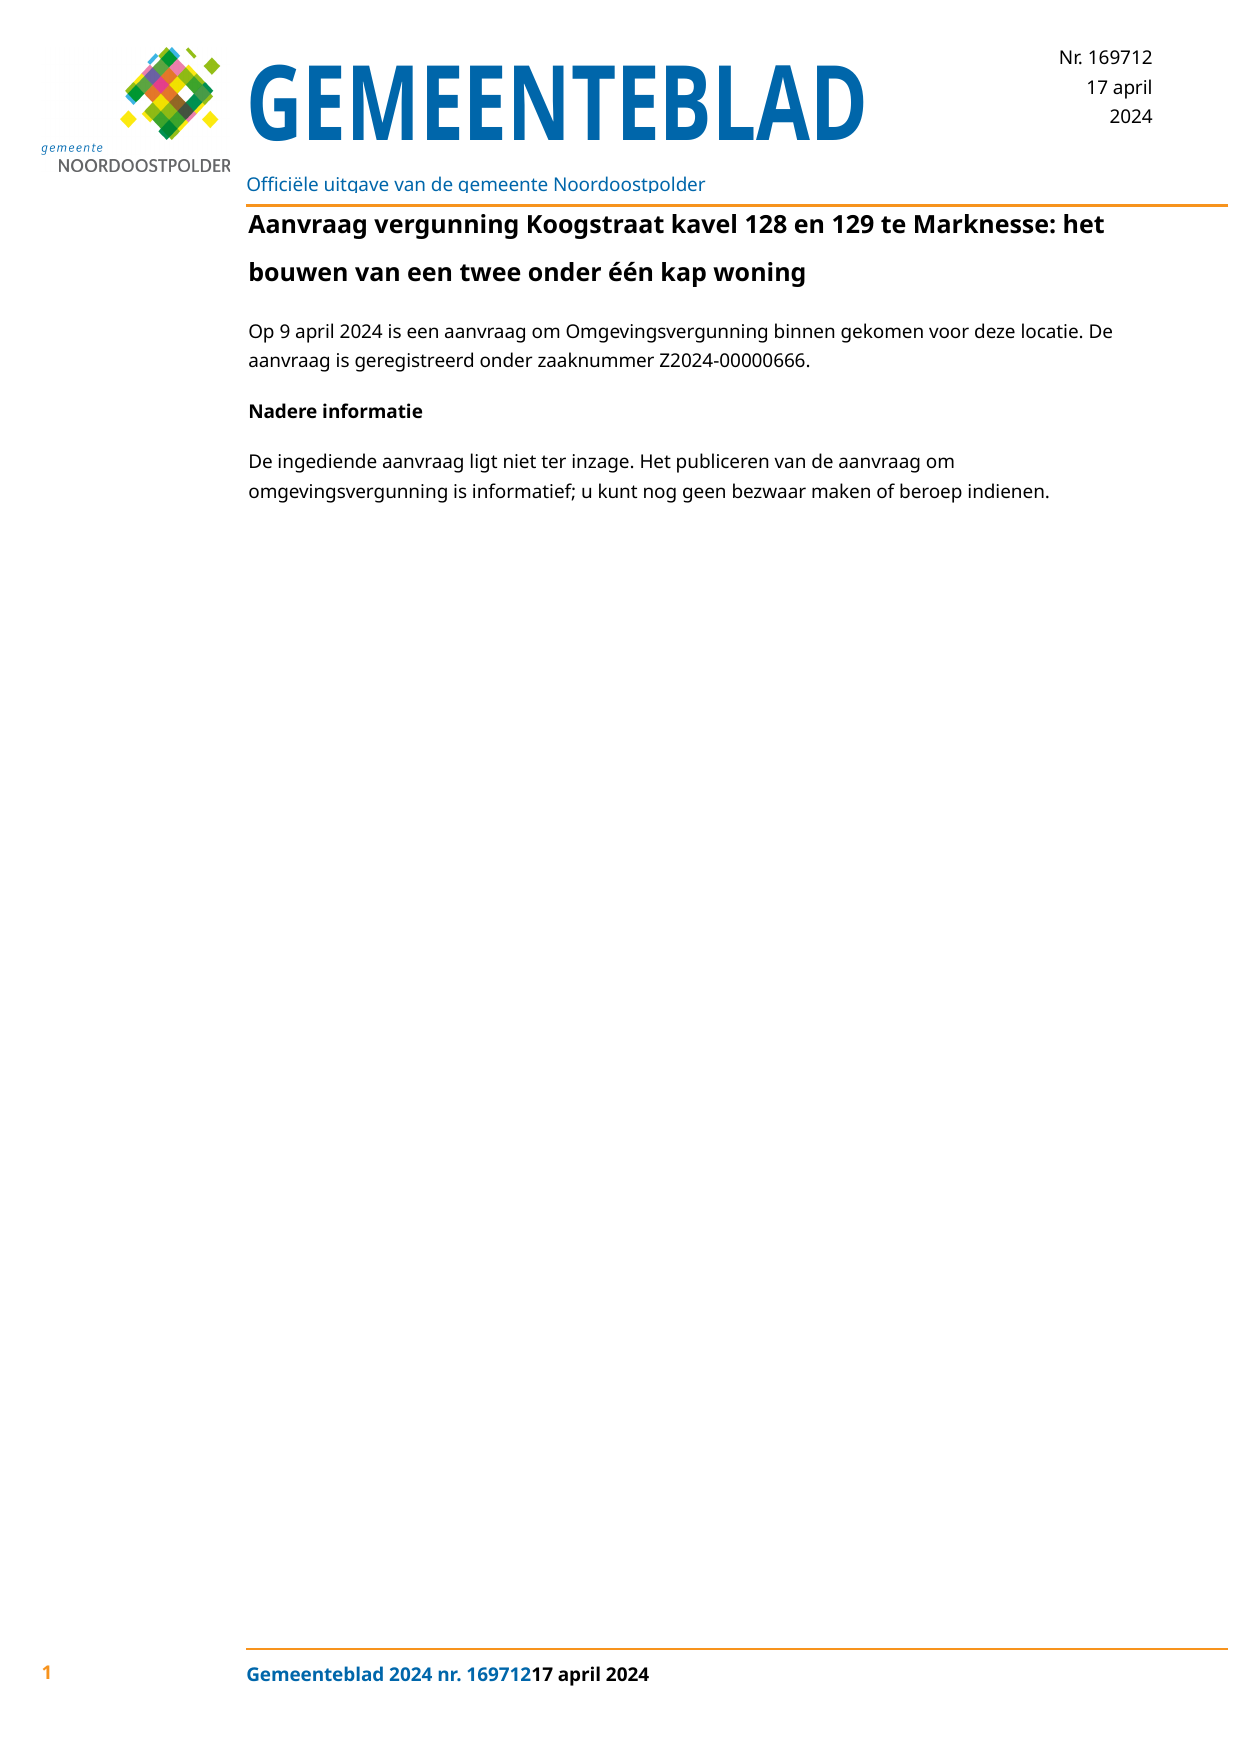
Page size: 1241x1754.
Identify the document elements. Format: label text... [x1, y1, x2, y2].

text Nadere informatie [248, 398, 1152, 424]
text Aanvraag vergunning Koogstraat kavel 128 en 129 te Marknesse: het bouwen van een twee onder één kap woning [248, 207, 1152, 288]
text Op 9 april 2024 is een aanvraag om Omgevingsvergunning binnen gekomen voor deze locatie. De aanvraag is geregistreerd onder zaaknummer Z2024-00000666. [248, 318, 1152, 373]
picture [41, 47, 231, 172]
text De ingediende aanvraag ligt niet ter inzage. Het publiceren van de aanvraag om omgevingsvergunning is informatief; u kunt nog geen bezwaar maken of beroep indienen. [248, 448, 1152, 504]
